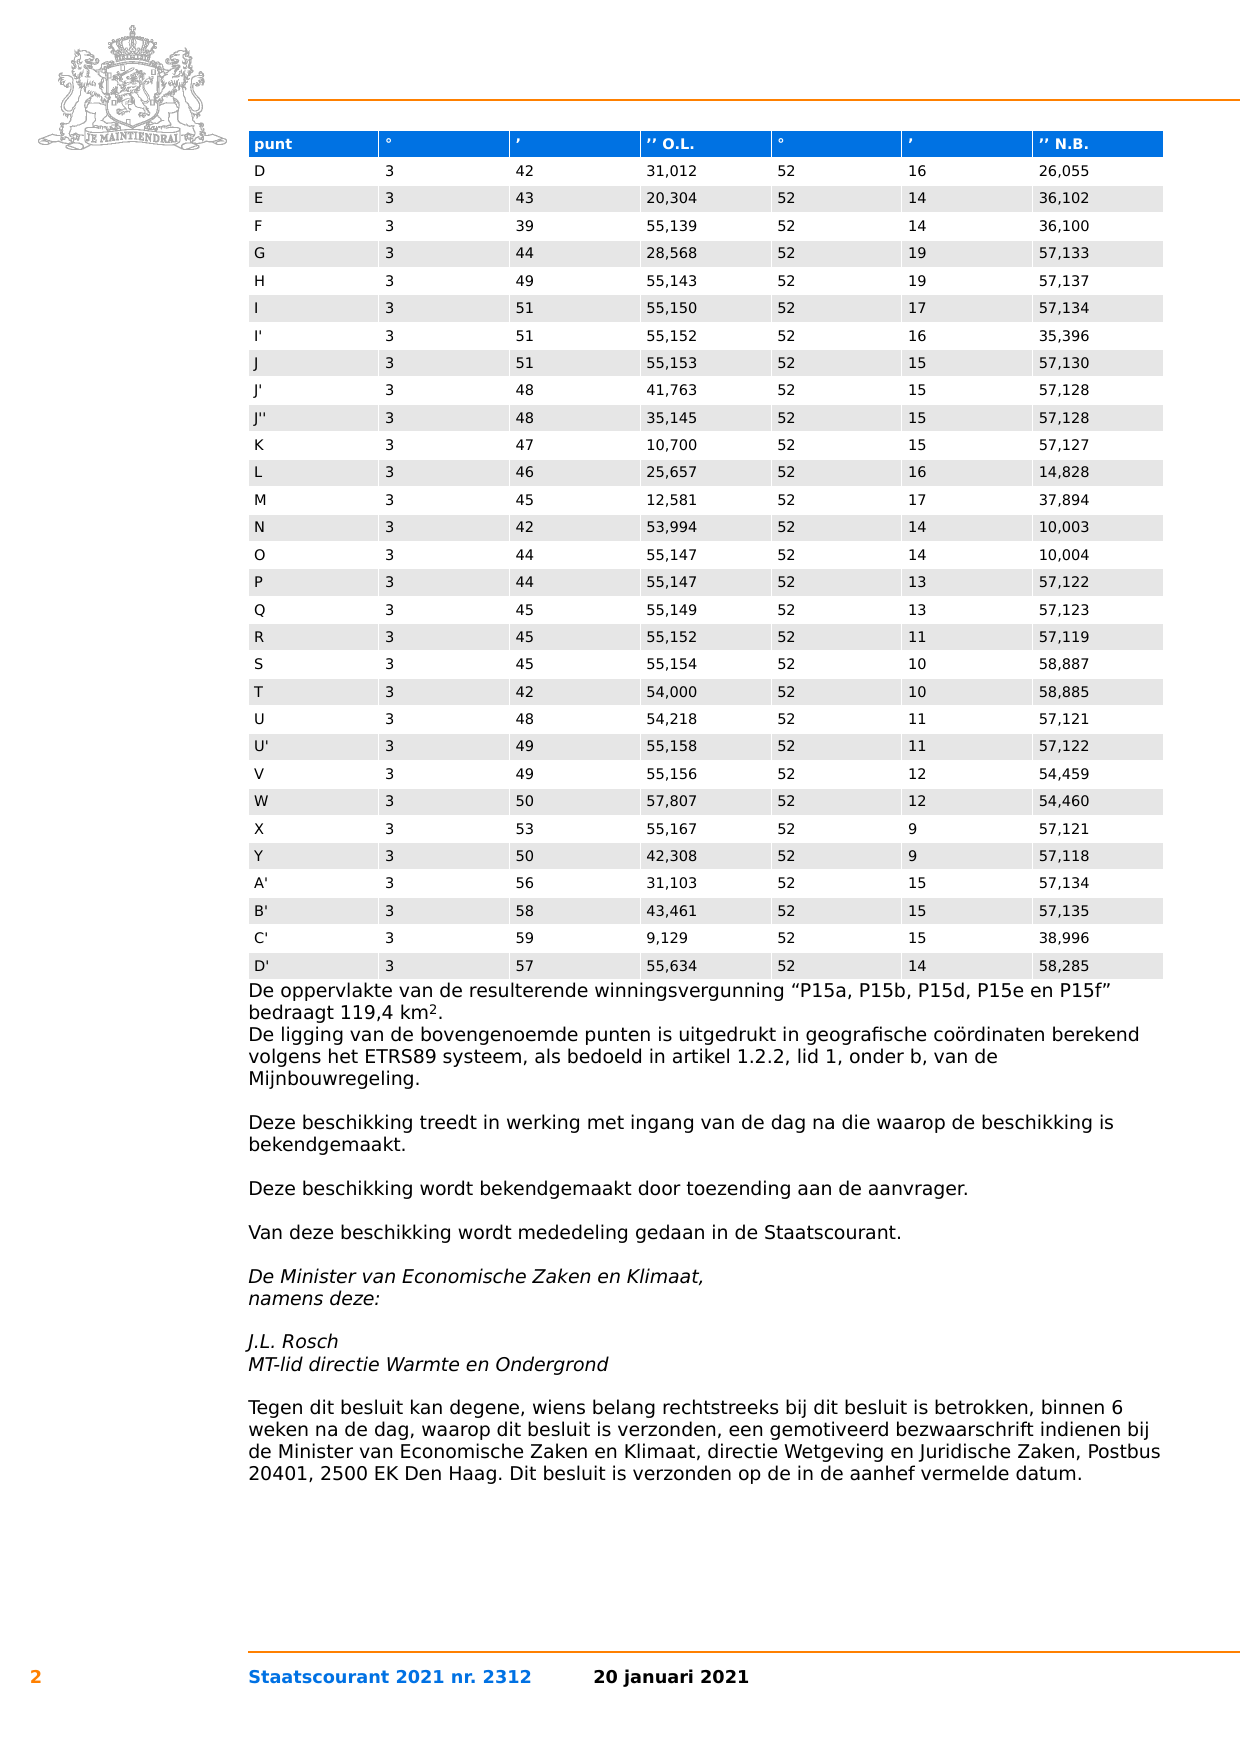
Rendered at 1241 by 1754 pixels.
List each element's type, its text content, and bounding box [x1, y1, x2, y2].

table_cell 52 [772, 158, 901, 185]
table_cell 39 [510, 213, 640, 239]
table_cell 52 [772, 706, 901, 733]
table_cell T [249, 679, 378, 705]
text De Minister van Economische Zaken en Klimaat, namens deze: J.L. Rosch MT-lid directie Warmte en Ondergrond [248, 1266, 1163, 1375]
table_cell J' [249, 378, 378, 404]
table_cell 3 [379, 487, 509, 513]
table_cell I' [249, 323, 378, 349]
table_cell 57,130 [1033, 350, 1163, 376]
table_cell P [249, 569, 378, 596]
table_cell 35,145 [641, 405, 771, 431]
table_cell E [249, 186, 378, 212]
table_cell 54,000 [641, 679, 771, 705]
table_cell 36,100 [1033, 213, 1163, 239]
table_cell 52 [772, 734, 901, 760]
table_cell 57,122 [1033, 734, 1163, 760]
table_cell 3 [379, 597, 509, 623]
table_cell 44 [510, 241, 640, 267]
table_cell W [249, 789, 378, 815]
table_cell 55,153 [641, 350, 771, 376]
table_cell 57,133 [1033, 241, 1163, 267]
table_header ° [772, 131, 901, 157]
table_cell 11 [902, 624, 1032, 650]
table_cell 3 [379, 925, 509, 952]
table_cell 42 [510, 679, 640, 705]
table_cell 52 [772, 925, 901, 952]
table_cell J'' [249, 405, 378, 431]
table_cell 42 [510, 515, 640, 541]
table_cell 31,103 [641, 871, 771, 897]
table_cell 54,460 [1033, 789, 1163, 815]
table_cell 49 [510, 268, 640, 294]
table_cell Y [249, 843, 378, 869]
table_cell 16 [902, 460, 1032, 486]
table_cell 57,128 [1033, 405, 1163, 431]
table_cell 35,396 [1033, 323, 1163, 349]
table_cell 53 [510, 816, 640, 842]
table_cell 3 [379, 432, 509, 459]
table_cell 15 [902, 378, 1032, 404]
table_cell 25,657 [641, 460, 771, 486]
table_cell 15 [902, 432, 1032, 459]
table_cell 47 [510, 432, 640, 459]
table_cell 3 [379, 569, 509, 596]
table_cell 10,003 [1033, 515, 1163, 541]
table_cell F [249, 213, 378, 239]
table_cell 55,150 [641, 295, 771, 322]
table_cell 17 [902, 295, 1032, 322]
table_cell 52 [772, 515, 901, 541]
table_cell M [249, 487, 378, 513]
table_cell H [249, 268, 378, 294]
table_cell 3 [379, 460, 509, 486]
table_cell 13 [902, 569, 1032, 596]
table_cell 55,158 [641, 734, 771, 760]
table_cell 11 [902, 734, 1032, 760]
table_cell 44 [510, 542, 640, 568]
table_cell 3 [379, 542, 509, 568]
text De ligging van de bovengenoemde punten is uitgedrukt in geografische coördinaten berekend volgens het ETRS89 systeem, als bedoeld in artikel 1.2.2, lid 1, onder b, van de Mijnbouwregeling. [248, 1024, 1163, 1090]
table_cell 59 [510, 925, 640, 952]
table_cell 54,459 [1033, 761, 1163, 787]
table_cell N [249, 515, 378, 541]
table_cell 38,996 [1033, 925, 1163, 952]
table_cell 45 [510, 651, 640, 678]
table_cell 58,885 [1033, 679, 1163, 705]
table_cell 52 [772, 789, 901, 815]
table_cell 12 [902, 761, 1032, 787]
table_cell 52 [772, 816, 901, 842]
table_cell 13 [902, 597, 1032, 623]
table_cell 12 [902, 789, 1032, 815]
table_cell 48 [510, 405, 640, 431]
table_cell L [249, 460, 378, 486]
table_cell 15 [902, 898, 1032, 924]
table_cell 20,304 [641, 186, 771, 212]
table_cell 14 [902, 953, 1032, 979]
table_cell 52 [772, 432, 901, 459]
table_cell 11 [902, 706, 1032, 733]
table_cell 48 [510, 706, 640, 733]
table_cell 36,102 [1033, 186, 1163, 212]
table_cell 57,118 [1033, 843, 1163, 869]
table_cell 3 [379, 789, 509, 815]
table_cell 52 [772, 953, 901, 979]
table_cell 14,828 [1033, 460, 1163, 486]
table_cell 9,129 [641, 925, 771, 952]
table_cell 3 [379, 651, 509, 678]
table_cell A' [249, 871, 378, 897]
table_cell R [249, 624, 378, 650]
table_cell 57,121 [1033, 706, 1163, 733]
table_cell 52 [772, 268, 901, 294]
table_cell 15 [902, 925, 1032, 952]
text De oppervlakte van de resulterende winningsvergunning “P15a, P15b, P15d, P15e en P15f” bedraagt 119,4 km2. [248, 980, 1163, 1024]
table_cell 10 [902, 651, 1032, 678]
table_cell 52 [772, 843, 901, 869]
table_cell 52 [772, 569, 901, 596]
table_cell 49 [510, 761, 640, 787]
table_cell 3 [379, 186, 509, 212]
table_cell 15 [902, 871, 1032, 897]
table_cell 56 [510, 871, 640, 897]
table_cell 57,121 [1033, 816, 1163, 842]
table_cell 16 [902, 158, 1032, 185]
table_cell 3 [379, 624, 509, 650]
table_cell 3 [379, 843, 509, 869]
table_cell 19 [902, 241, 1032, 267]
table_cell K [249, 432, 378, 459]
table_cell 52 [772, 213, 901, 239]
table_cell 52 [772, 624, 901, 650]
table_cell 57,134 [1033, 295, 1163, 322]
table_cell 52 [772, 295, 901, 322]
table_cell 19 [902, 268, 1032, 294]
table_cell X [249, 816, 378, 842]
table_cell 15 [902, 350, 1032, 376]
table_cell C' [249, 925, 378, 952]
table_cell 52 [772, 405, 901, 431]
table_header ’’ O.L. [641, 131, 771, 157]
table_cell 48 [510, 378, 640, 404]
table_cell D [249, 158, 378, 185]
table_cell 52 [772, 350, 901, 376]
table_cell 3 [379, 213, 509, 239]
table_cell 14 [902, 542, 1032, 568]
table_cell 10,004 [1033, 542, 1163, 568]
table_cell 3 [379, 515, 509, 541]
table_cell Q [249, 597, 378, 623]
table_header ’ [510, 131, 640, 157]
table_cell 9 [902, 816, 1032, 842]
table_cell 55,156 [641, 761, 771, 787]
table_cell 41,763 [641, 378, 771, 404]
table_cell 52 [772, 898, 901, 924]
table_cell 37,894 [1033, 487, 1163, 513]
table_cell 17 [902, 487, 1032, 513]
table_cell 55,149 [641, 597, 771, 623]
table_cell 3 [379, 761, 509, 787]
table_cell 3 [379, 679, 509, 705]
table_cell 52 [772, 679, 901, 705]
text Van deze beschikking wordt mededeling gedaan in de Staatscourant. [248, 1222, 1163, 1244]
table_cell 55,154 [641, 651, 771, 678]
table_cell 55,147 [641, 542, 771, 568]
table_cell 50 [510, 789, 640, 815]
table_header ’ [902, 131, 1032, 157]
table_cell 55,634 [641, 953, 771, 979]
table_cell 57,123 [1033, 597, 1163, 623]
table_cell 45 [510, 597, 640, 623]
table_cell 52 [772, 186, 901, 212]
table_cell 3 [379, 734, 509, 760]
table_cell 57,122 [1033, 569, 1163, 596]
table_cell 3 [379, 816, 509, 842]
table_cell 52 [772, 323, 901, 349]
table_cell 54,218 [641, 706, 771, 733]
table_cell 52 [772, 378, 901, 404]
table_header ’’ N.B. [1033, 131, 1163, 157]
table_cell 57,128 [1033, 378, 1163, 404]
table_cell B' [249, 898, 378, 924]
table_cell 57,127 [1033, 432, 1163, 459]
table_cell 52 [772, 542, 901, 568]
table_cell 16 [902, 323, 1032, 349]
table_cell U [249, 706, 378, 733]
text Tegen dit besluit kan degene, wiens belang rechtstreeks bij dit besluit is betrokken, binnen 6 weken na de dag, waarop dit besluit is verzonden, een gemotiveerd bezwaarschrift indienen bij de Minister van Economische Zaken en Klimaat, directie Wetgeving en Juridische Zaken, Postbus 20401, 2500 EK Den Haag. Dit besluit is verzonden op de in de aanhef vermelde datum. [248, 1397, 1163, 1485]
table_cell I [249, 295, 378, 322]
table_cell 42,308 [641, 843, 771, 869]
table_cell 55,167 [641, 816, 771, 842]
table_cell 50 [510, 843, 640, 869]
table_cell 46 [510, 460, 640, 486]
table_cell 51 [510, 295, 640, 322]
table_header ° [379, 131, 509, 157]
table_header punt [249, 131, 378, 157]
table_cell 14 [902, 186, 1032, 212]
text Deze beschikking wordt bekendgemaakt door toezending aan de aanvrager. [248, 1178, 1163, 1200]
table_cell 52 [772, 761, 901, 787]
table_cell 14 [902, 515, 1032, 541]
table_cell 52 [772, 460, 901, 486]
table_cell 44 [510, 569, 640, 596]
table_cell 52 [772, 241, 901, 267]
table_cell 43,461 [641, 898, 771, 924]
table_cell 45 [510, 487, 640, 513]
table_cell 3 [379, 295, 509, 322]
table_cell V [249, 761, 378, 787]
table_cell U' [249, 734, 378, 760]
table_cell O [249, 542, 378, 568]
table_cell 43 [510, 186, 640, 212]
table_cell 14 [902, 213, 1032, 239]
table_cell 26,055 [1033, 158, 1163, 185]
table_cell 45 [510, 624, 640, 650]
table_cell 57,807 [641, 789, 771, 815]
table_cell S [249, 651, 378, 678]
table_cell 3 [379, 241, 509, 267]
table_cell J [249, 350, 378, 376]
table_cell 3 [379, 268, 509, 294]
table_cell 58,887 [1033, 651, 1163, 678]
table_cell 57,135 [1033, 898, 1163, 924]
table_cell 52 [772, 487, 901, 513]
text Deze beschikking treedt in werking met ingang van de dag na die waarop de beschikking is bekendgemaakt. [248, 1112, 1163, 1156]
table_cell 57,137 [1033, 268, 1163, 294]
picture [38, 25, 227, 150]
table_cell 3 [379, 898, 509, 924]
table_cell 57 [510, 953, 640, 979]
table_cell 52 [772, 651, 901, 678]
table_cell 3 [379, 323, 509, 349]
table_cell 3 [379, 405, 509, 431]
table_cell 55,143 [641, 268, 771, 294]
table_cell 3 [379, 706, 509, 733]
table_cell 52 [772, 597, 901, 623]
table_cell 3 [379, 953, 509, 979]
table_cell 10 [902, 679, 1032, 705]
table_cell 49 [510, 734, 640, 760]
table_cell 3 [379, 158, 509, 185]
table_cell 55,152 [641, 323, 771, 349]
table_cell 12,581 [641, 487, 771, 513]
table_cell 9 [902, 843, 1032, 869]
table_cell 51 [510, 350, 640, 376]
table_cell 3 [379, 871, 509, 897]
table_cell 31,012 [641, 158, 771, 185]
table_cell 51 [510, 323, 640, 349]
table_cell 52 [772, 871, 901, 897]
table_cell 55,152 [641, 624, 771, 650]
table_cell 58,285 [1033, 953, 1163, 979]
table_cell D' [249, 953, 378, 979]
table_cell 42 [510, 158, 640, 185]
table_cell 53,994 [641, 515, 771, 541]
table_cell 58 [510, 898, 640, 924]
table_cell 3 [379, 350, 509, 376]
table_cell 55,139 [641, 213, 771, 239]
table_cell G [249, 241, 378, 267]
table_cell 57,134 [1033, 871, 1163, 897]
table_cell 57,119 [1033, 624, 1163, 650]
table_cell 55,147 [641, 569, 771, 596]
table_cell 10,700 [641, 432, 771, 459]
table_cell 28,568 [641, 241, 771, 267]
table_cell 3 [379, 378, 509, 404]
table_cell 15 [902, 405, 1032, 431]
